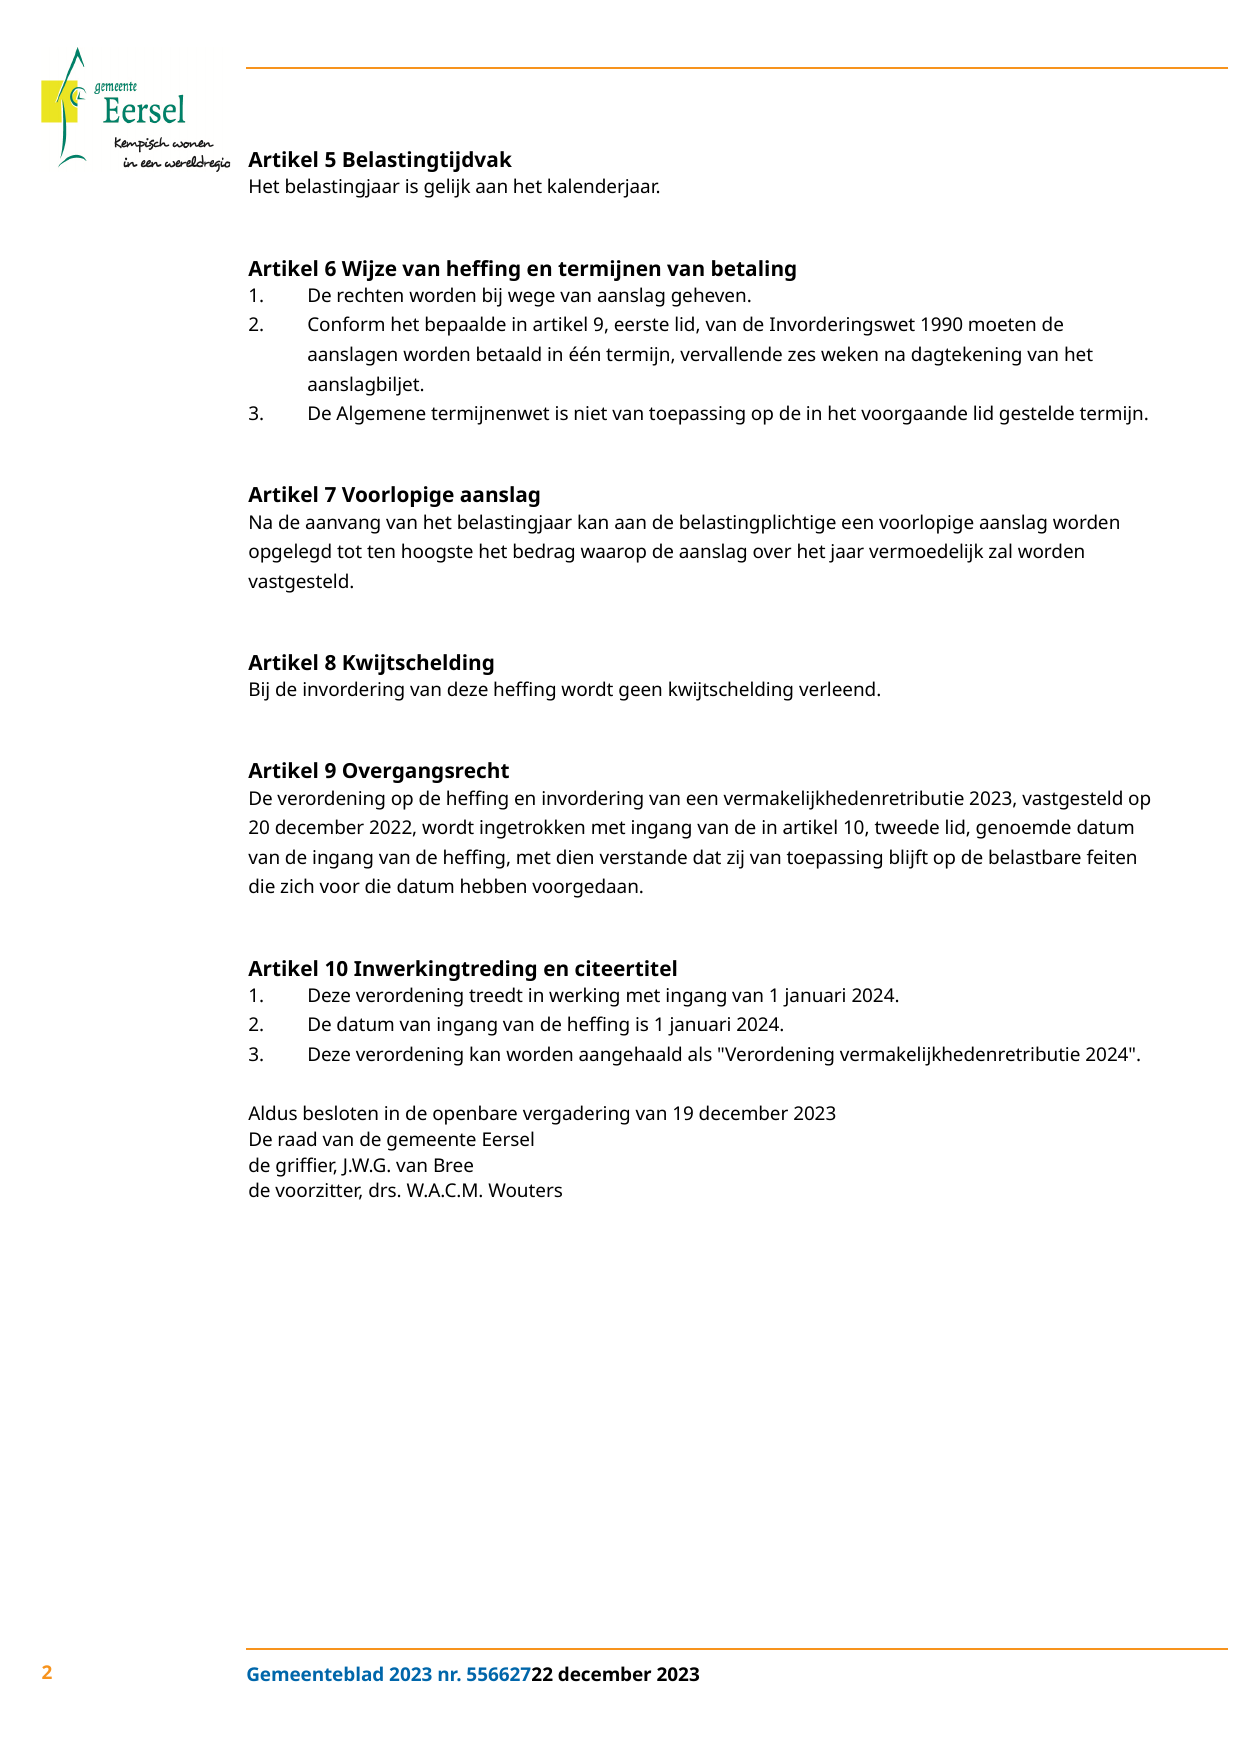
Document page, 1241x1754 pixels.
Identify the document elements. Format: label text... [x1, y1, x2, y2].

list De datum van ingang van de heffing is 1 januari 2024. [248, 1012, 1152, 1037]
picture [41, 47, 231, 172]
list Conform het bepaalde in artikel 9, eerste lid, van de Invorderingswet 1990 moeten de aanslagen worden betaald in één termijn, vervallende zes weken na dagtekening van het aanslagbiljet. [248, 312, 1152, 397]
text de griffier, J.W.G. van Bree [248, 1152, 1152, 1178]
text Artikel 10 Inwerkingtreding en citeertitel [248, 954, 1152, 982]
text Artikel 6 Wijze van heffing en termijnen van betaling [248, 254, 1152, 282]
list De Algemene termijnenwet is niet van toepassing op de in het voorgaande lid gestelde termijn. [248, 400, 1152, 426]
text Artikel 8 Kwijtschelding [248, 648, 1152, 676]
list De rechten worden bij wege van aanslag geheven. [248, 282, 1152, 308]
text Artikel 5 Belastingtijdvak [248, 145, 1152, 174]
text Na de aanvang van het belastingjaar kan aan de belastingplichtige een voorlopige aanslag worden opgelegd tot ten hoogste het bedrag waarop de aanslag over het jaar vermoedelijk zal worden vastgesteld. [248, 509, 1152, 594]
text Bij de invordering van deze heffing wordt geen kwijtschelding verleend. [248, 676, 1152, 702]
text Het belastingjaar is gelijk aan het kalenderjaar. [248, 174, 1152, 199]
text Artikel 7 Voorlopige aanslag [248, 480, 1152, 509]
list Deze verordening kan worden aangehaald als "Verordening vermakelijkhedenretributie 2024". [248, 1041, 1152, 1067]
text Artikel 9 Overgangsrecht [248, 756, 1152, 785]
text de voorzitter, drs. W.A.C.M. Wouters [248, 1178, 1152, 1203]
text Aldus besloten in de openbare vergadering van 19 december 2023 [248, 1100, 1152, 1126]
text De raad van de gemeente Eersel [248, 1126, 1152, 1152]
text De verordening op de heffing en invordering van een vermakelijkhedenretributie 2023, vastgesteld op 20 december 2022, wordt ingetrokken met ingang van de in artikel 10, tweede lid, genoemde datum van de ingang van de heffing, met dien verstande dat zij van toepassing blijft op de belastbare feiten die zich voor die datum hebben voorgedaan. [248, 785, 1152, 899]
list Deze verordening treedt in werking met ingang van 1 januari 2024. [248, 982, 1152, 1008]
